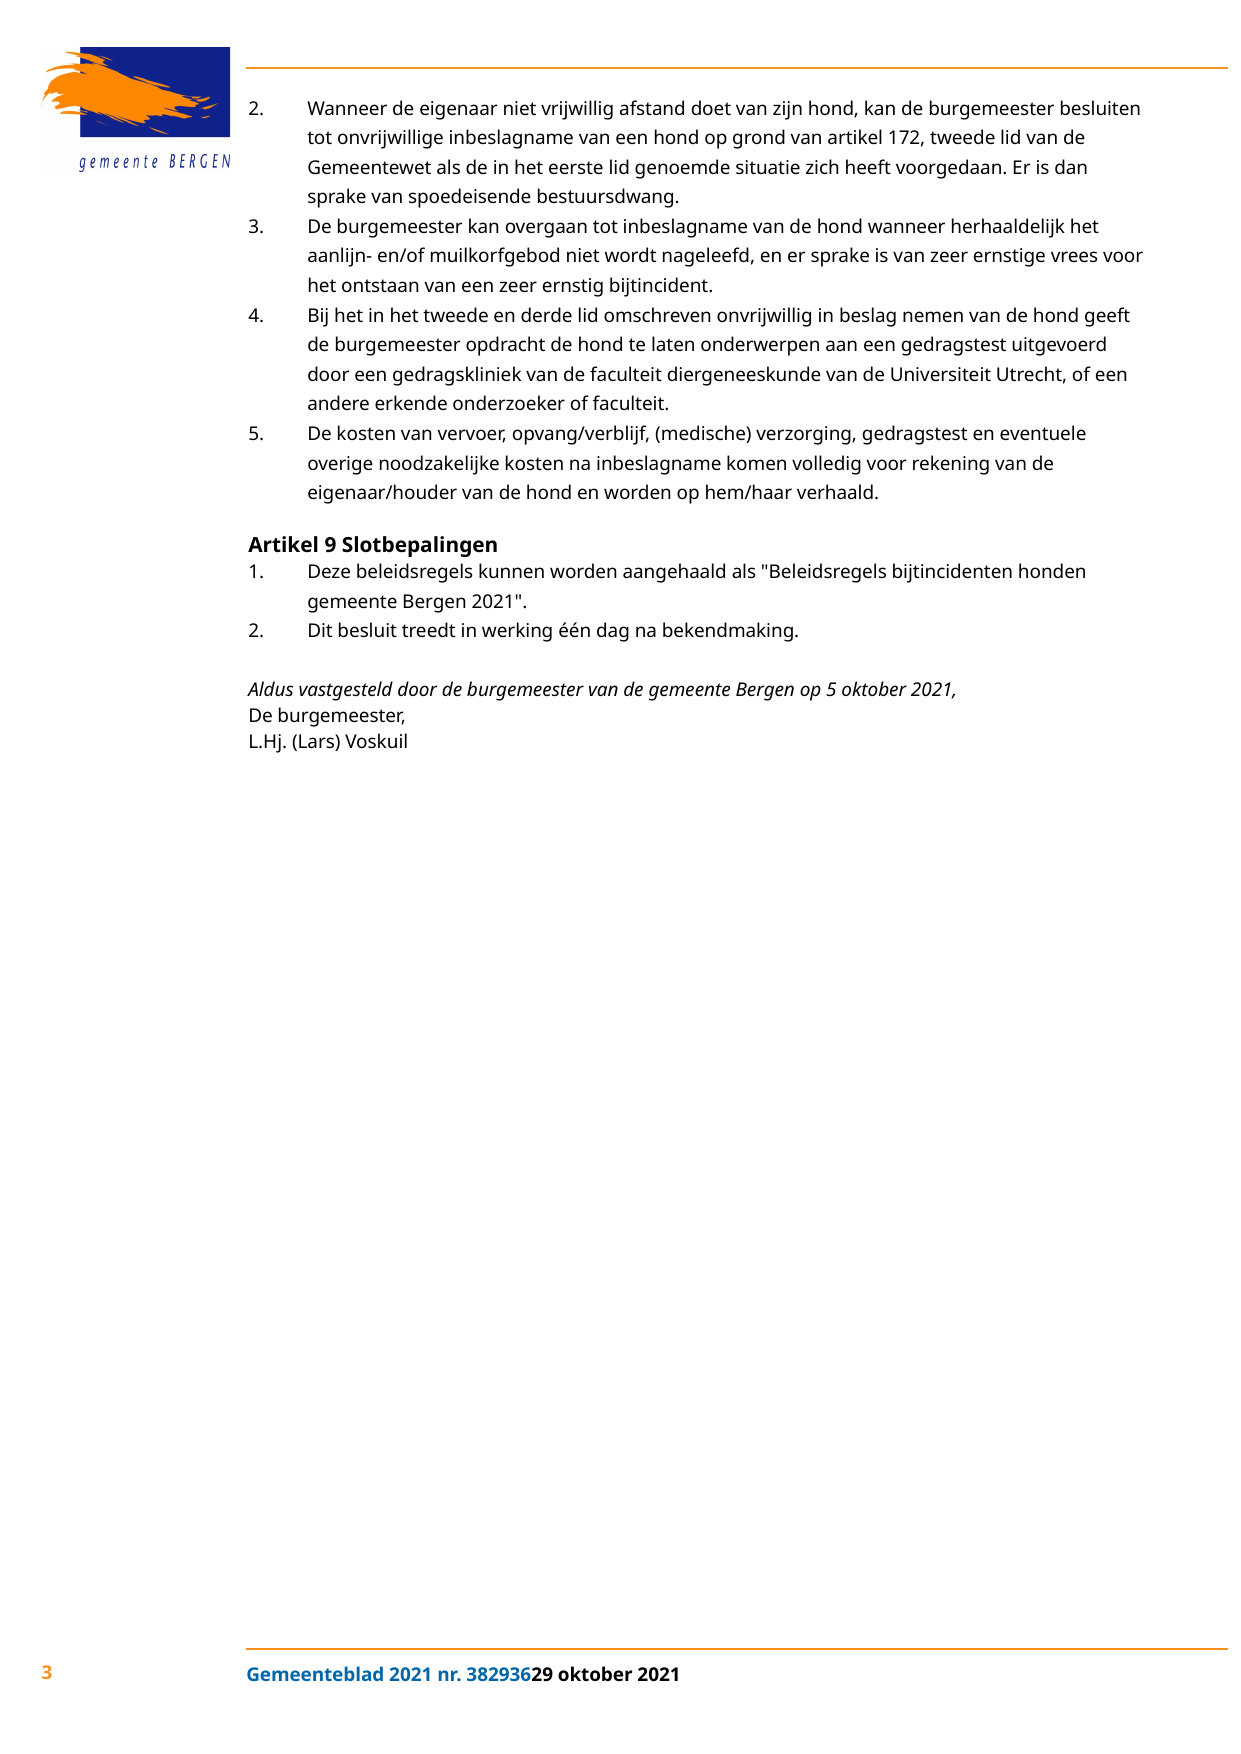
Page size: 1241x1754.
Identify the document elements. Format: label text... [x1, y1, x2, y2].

text Aldus vastgesteld door de burgemeester van de gemeente Bergen op 5 oktober 2021, [248, 677, 1152, 702]
text L.Hj. (Lars) Voskuil [248, 728, 1152, 754]
text Artikel 9 Slotbepalingen [248, 530, 1152, 558]
list Deze beleidsregels kunnen worden aangehaald als "Beleidsregels bijtincidenten honden gemeente Bergen 2021". [248, 558, 1152, 613]
list Wanneer de eigenaar niet vrijwillig afstand doet van zijn hond, kan de burgemeester besluiten tot onvrijwillige inbeslagname van een hond op grond van artikel 172, tweede lid van de Gemeentewet als de in het eerste lid genoemde situatie zich heeft voorgedaan. Er is dan sprake van spoedeisende bestuursdwang. [248, 95, 1152, 209]
list Bij het in het tweede en derde lid omschreven onvrijwillig in beslag nemen van de hond geeft de burgemeester opdracht de hond te laten onderwerpen aan een gedragstest uitgevoerd door een gedragskliniek van de faculteit diergeneeskunde van de Universiteit Utrecht, of een andere erkende onderzoeker of faculteit. [248, 302, 1152, 416]
list De kosten van vervoer, opvang/verblijf, (medische) verzorging, gedragstest en eventuele overige noodzakelijke kosten na inbeslagname komen volledig voor rekening van de eigenaar/houder van de hond en worden op hem/haar verhaald. [248, 420, 1152, 505]
picture [41, 47, 231, 172]
list De burgemeester kan overgaan tot inbeslagname van de hond wanneer herhaaldelijk het aanlijn- en/of muilkorfgebod niet wordt nageleefd, en er sprake is van zeer ernstige vrees voor het ontstaan van een zeer ernstig bijtincident. [248, 213, 1152, 298]
text De burgemeester, [248, 702, 1152, 728]
list Dit besluit treedt in werking één dag na bekendmaking. [248, 617, 1152, 643]
